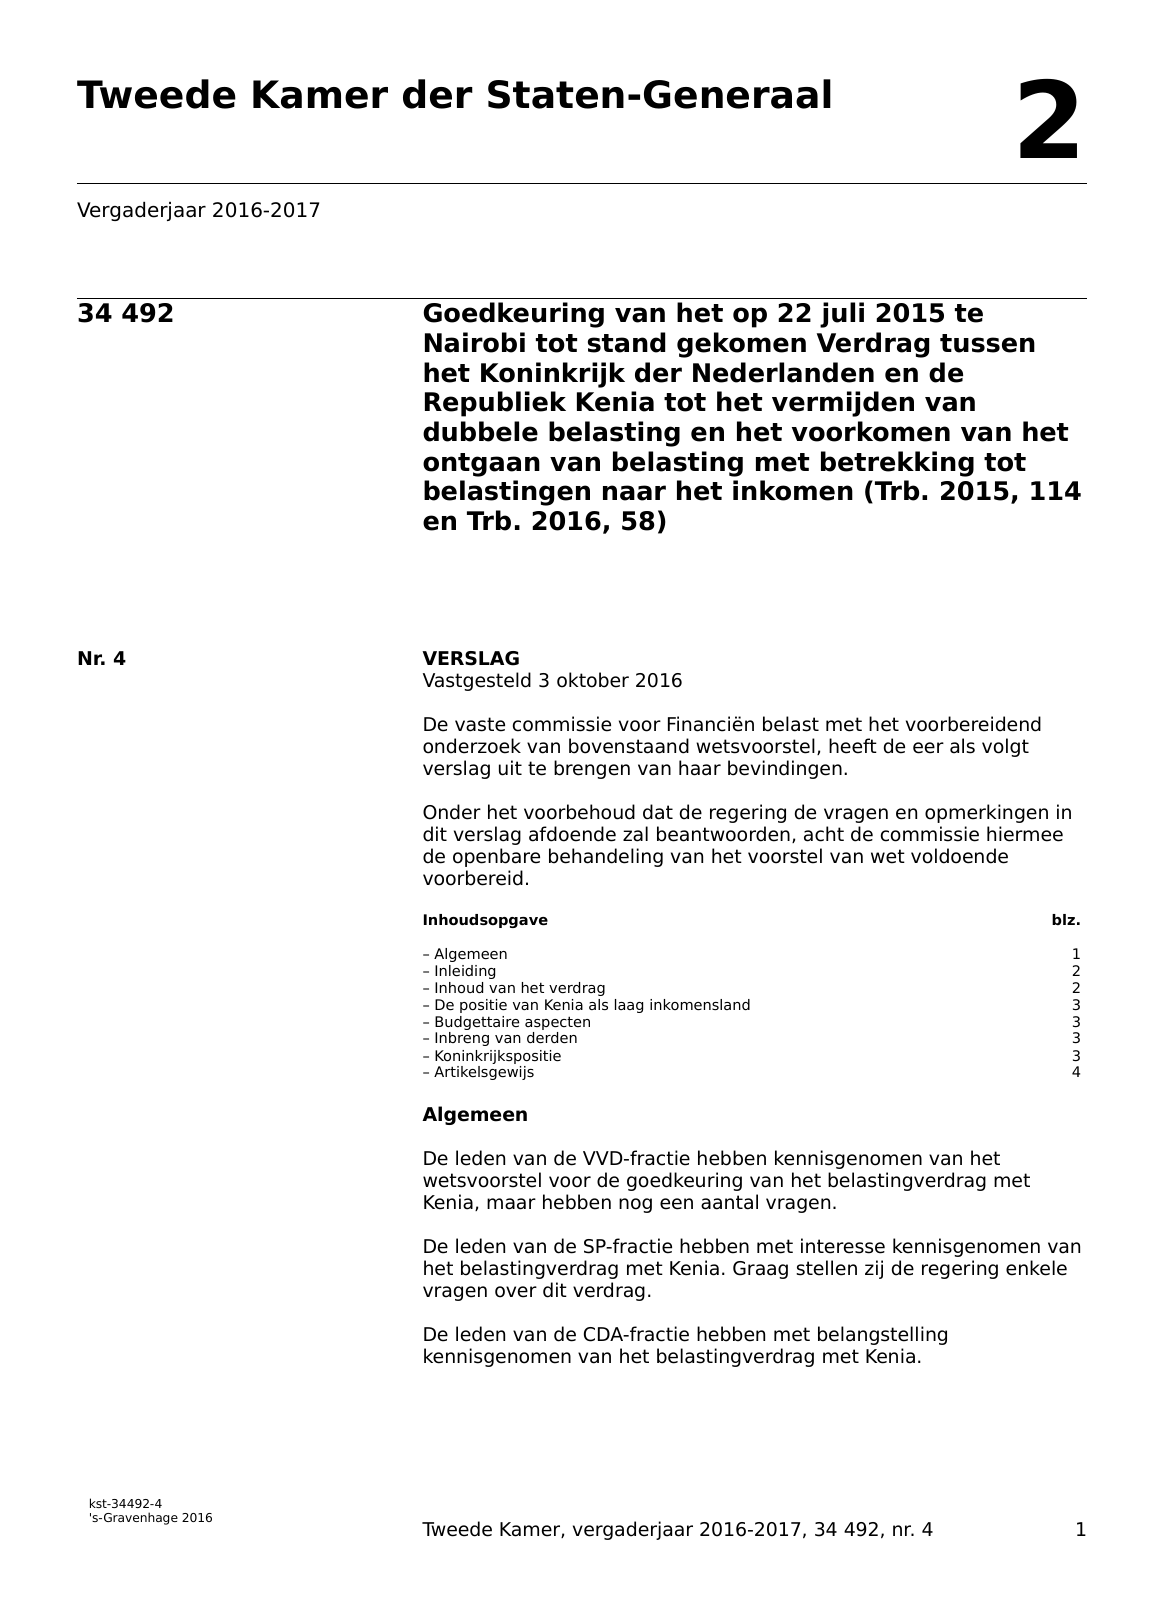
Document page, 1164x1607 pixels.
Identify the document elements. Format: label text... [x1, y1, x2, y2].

table_cell – Inleiding [422, 963, 993, 979]
table_header blz. [993, 912, 1087, 928]
text De leden van de VVD-fractie hebben kennisgenomen van het wetsvoorstel voor de goedkeuring van het belastingverdrag met Kenia, maar hebben nog een aantal vragen. [422, 1148, 1087, 1214]
table_cell 1 [993, 946, 1087, 962]
table_cell 3 [993, 1048, 1087, 1064]
table_cell 3 [993, 1014, 1087, 1030]
table_cell – Koninkrijkspositie [422, 1048, 993, 1064]
subtitle Algemeen [422, 1103, 1087, 1126]
text Vastgesteld 3 oktober 2016 [422, 669, 1087, 691]
table_cell Vergaderjaar 2016-2017 [77, 184, 1087, 298]
table_cell 2 [993, 963, 1087, 979]
table_cell 3 [993, 1030, 1087, 1047]
text 's-Gravenhage 2016 [88, 1511, 323, 1525]
table_cell – Inhoud van het verdrag [422, 980, 993, 996]
table_cell – Artikelsgewijs [422, 1064, 993, 1081]
text De leden van de CDA-fractie hebben met belangstelling kennisgenomen van het belastingverdrag met Kenia. [422, 1324, 1087, 1368]
table_cell 4 [993, 1064, 1087, 1081]
text De leden van de SP-fractie hebben met interesse kennisgenomen van het belastingverdrag met Kenia. Graag stellen zij de regering enkele vragen over dit verdrag. [422, 1236, 1087, 1302]
table_header 2 [886, 59, 1087, 183]
text De vaste commissie voor Financiën belast met het voorbereidend onderzoek van bovenstaand wetsvoorstel, heeft de eer als volgt verslag uit te brengen van haar bevindingen. [422, 714, 1087, 779]
table_cell – De positie van Kenia als laag inkomensland [422, 996, 993, 1013]
table_cell [993, 929, 1087, 946]
subtitle 34 492 Goedkeuring van het op 22 juli 2015 te Nairobi tot stand gekomen Verdrag tussen het Koninkrijk der Nederlanden en de Republiek Kenia tot het vermijden van dubbele belasting en het voorkomen van het ontgaan van belasting met betrekking tot belastingen naar het inkomen (Trb. 2015, 114 en Trb. 2016, 58) [77, 299, 1087, 536]
table_header Inhoudsopgave [422, 912, 993, 928]
table_cell – Budgettaire aspecten [422, 1014, 993, 1030]
text Onder het voorbehoud dat de regering de vragen en opmerkingen in dit verslag afdoende zal beantwoorden, acht de commissie hiermee de openbare behandeling van het voorstel van wet voldoende voorbereid. [422, 802, 1087, 890]
table_cell – Algemeen [422, 946, 993, 962]
table_cell 3 [993, 996, 1087, 1013]
subtitle Nr. 4 VERSLAG [77, 647, 1087, 669]
table_cell – Inbreng van derden [422, 1030, 993, 1047]
table_cell [422, 929, 993, 946]
table_cell 2 [993, 980, 1087, 996]
text kst-34492-4 [88, 1497, 323, 1511]
table_header Tweede Kamer der Staten-Generaal [77, 59, 886, 183]
